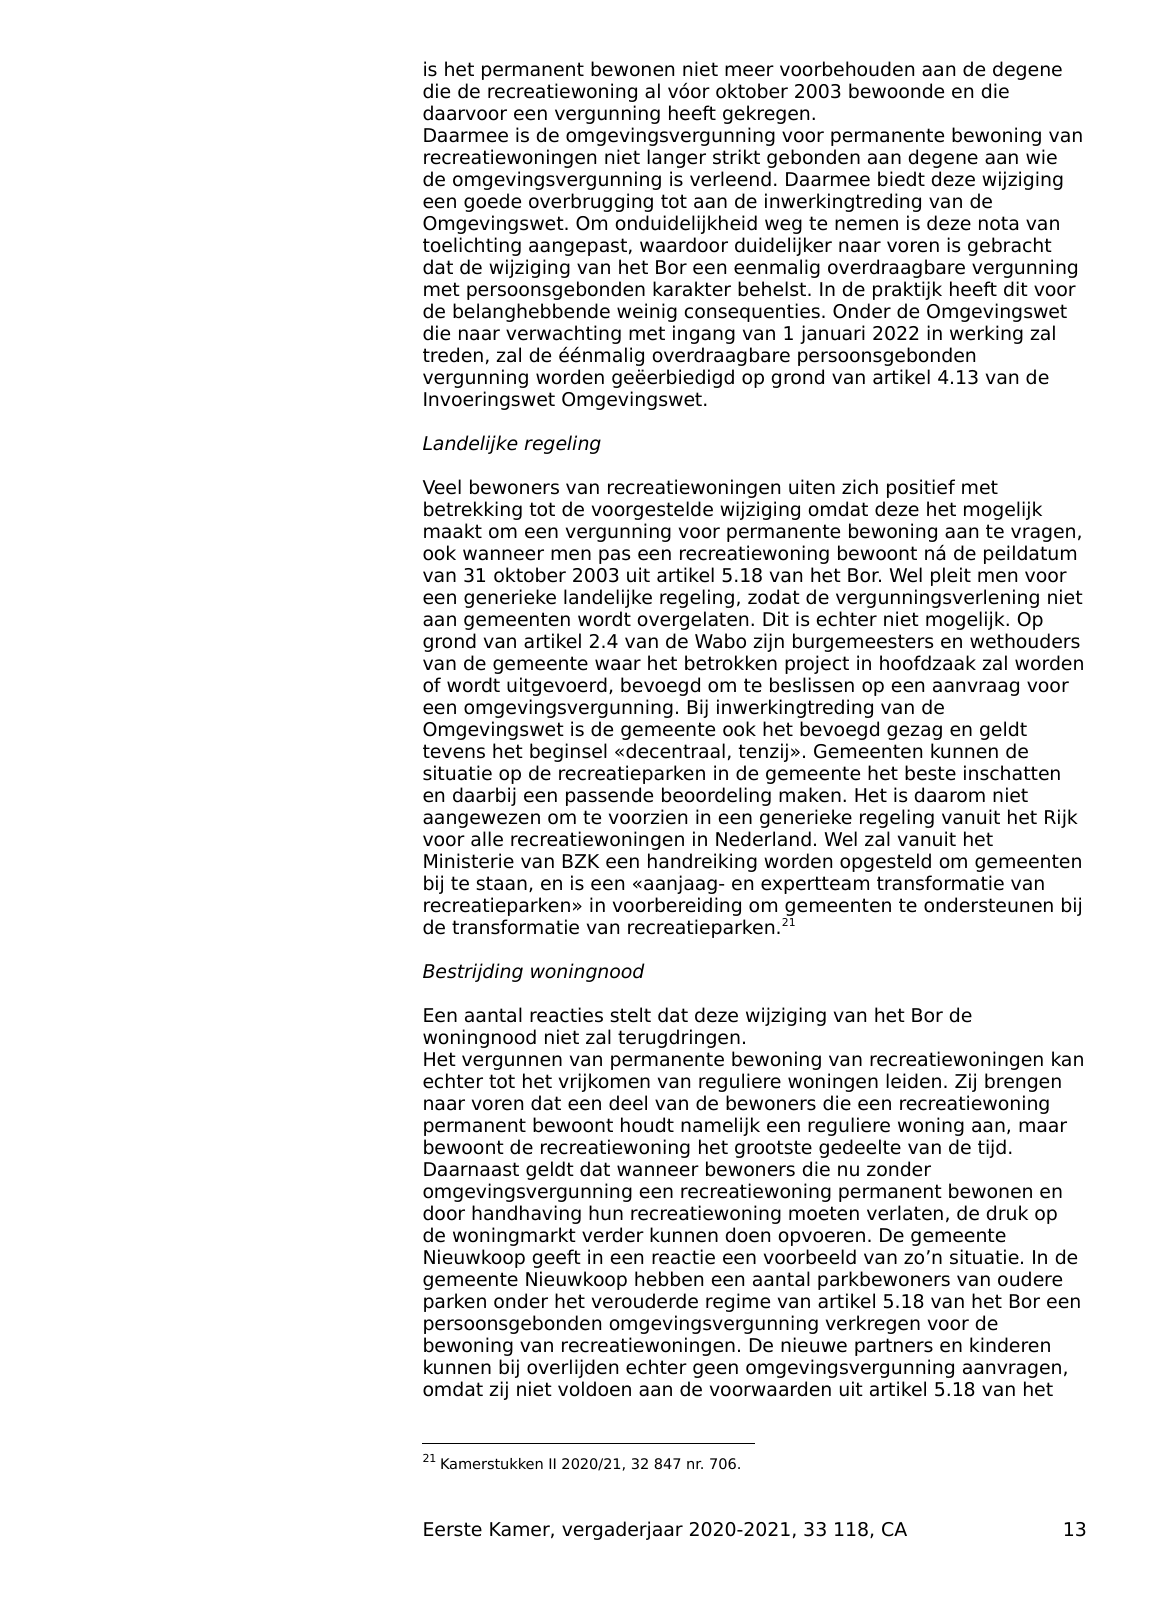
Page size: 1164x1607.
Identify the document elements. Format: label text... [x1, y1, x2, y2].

text Een aantal reacties stelt dat deze wijziging van het Bor de woningnood niet zal terugdringen. [422, 1005, 1087, 1049]
text Daarmee is de omgevingsvergunning voor permanente bewoning van recreatiewoningen niet langer strikt gebonden aan degene aan wie de omgevingsvergunning is verleend. Daarmee biedt deze wijziging een goede overbrugging tot aan de inwerkingtreding van de Omgevingswet. Om onduidelijkheid weg te nemen is deze nota van toelichting aangepast, waardoor duidelijker naar voren is gebracht dat de wijziging van het Bor een eenmalig overdraagbare vergunning met persoonsgebonden karakter behelst. In de praktijk heeft dit voor de belanghebbende weinig consequenties. Onder de Omgevingswet die naar verwachting met ingang van 1 januari 2022 in werking zal treden, zal de éénmalig overdraagbare persoonsgebonden vergunning worden geëerbiedigd op grond van artikel 4.13 van de Invoeringswet Omgevingswet. [422, 125, 1087, 411]
subtitle Bestrijding woningnood [422, 961, 1087, 983]
text Het vergunnen van permanente bewoning van recreatiewoningen kan echter tot het vrijkomen van reguliere woningen leiden. Zij brengen naar voren dat een deel van de bewoners die een recreatiewoning permanent bewoont houdt namelijk een reguliere woning aan, maar bewoont de recreatiewoning het grootste gedeelte van de tijd. Daarnaast geldt dat wanneer bewoners die nu zonder omgevingsvergunning een recreatiewoning permanent bewonen en door handhaving hun recreatiewoning moeten verlaten, de druk op de woningmarkt verder kunnen doen opvoeren. De gemeente Nieuwkoop geeft in een reactie een voorbeeld van zo’n situatie. In de gemeente Nieuwkoop hebben een aantal parkbewoners van oudere parken onder het verouderde regime van artikel 5.18 van het Bor een persoonsgebonden omgevingsvergunning verkregen voor de bewoning van recreatiewoningen. De nieuwe partners en kinderen kunnen bij overlijden echter geen omgevingsvergunning aanvragen, omdat zij niet voldoen aan de voorwaarden uit artikel 5.18 van het [422, 1049, 1087, 1401]
text Veel bewoners van recreatiewoningen uiten zich positief met betrekking tot de voorgestelde wijziging omdat deze het mogelijk maakt om een vergunning voor permanente bewoning aan te vragen, ook wanneer men pas een recreatiewoning bewoont ná de peildatum van 31 oktober 2003 uit artikel 5.18 van het Bor. Wel pleit men voor een generieke landelijke regeling, zodat de vergunningsverlening niet aan gemeenten wordt overgelaten. Dit is echter niet mogelijk. Op grond van artikel 2.4 van de Wabo zijn burgemeesters en wethouders van de gemeente waar het betrokken project in hoofdzaak zal worden of wordt uitgevoerd, bevoegd om te beslissen op een aanvraag voor een omgevingsvergunning. Bij inwerkingtreding van de Omgevingswet is de gemeente ook het bevoegd gezag en geldt tevens het beginsel «decentraal, tenzij». Gemeenten kunnen de situatie op de recreatieparken in de gemeente het beste inschatten en daarbij een passende beoordeling maken. Het is daarom niet aangewezen om te voorzien in een generieke regeling vanuit het Rijk voor alle recreatiewoningen in Nederland. Wel zal vanuit het Ministerie van BZK een handreiking worden opgesteld om gemeenten bij te staan, en is een «aanjaag- en expertteam transformatie van recreatieparken» in voorbereiding om gemeenten te ondersteunen bij de transformatie van recreatieparken. [422, 477, 1087, 939]
subtitle Landelijke regeling [422, 433, 1087, 455]
text Kamerstukken II 2020/21, 32 847 nr. 706. [422, 1452, 1087, 1474]
text is het permanent bewonen niet meer voorbehouden aan de degene die de recreatiewoning al vóor oktober 2003 bewoonde en die daarvoor een vergunning heeft gekregen. [422, 59, 1087, 125]
